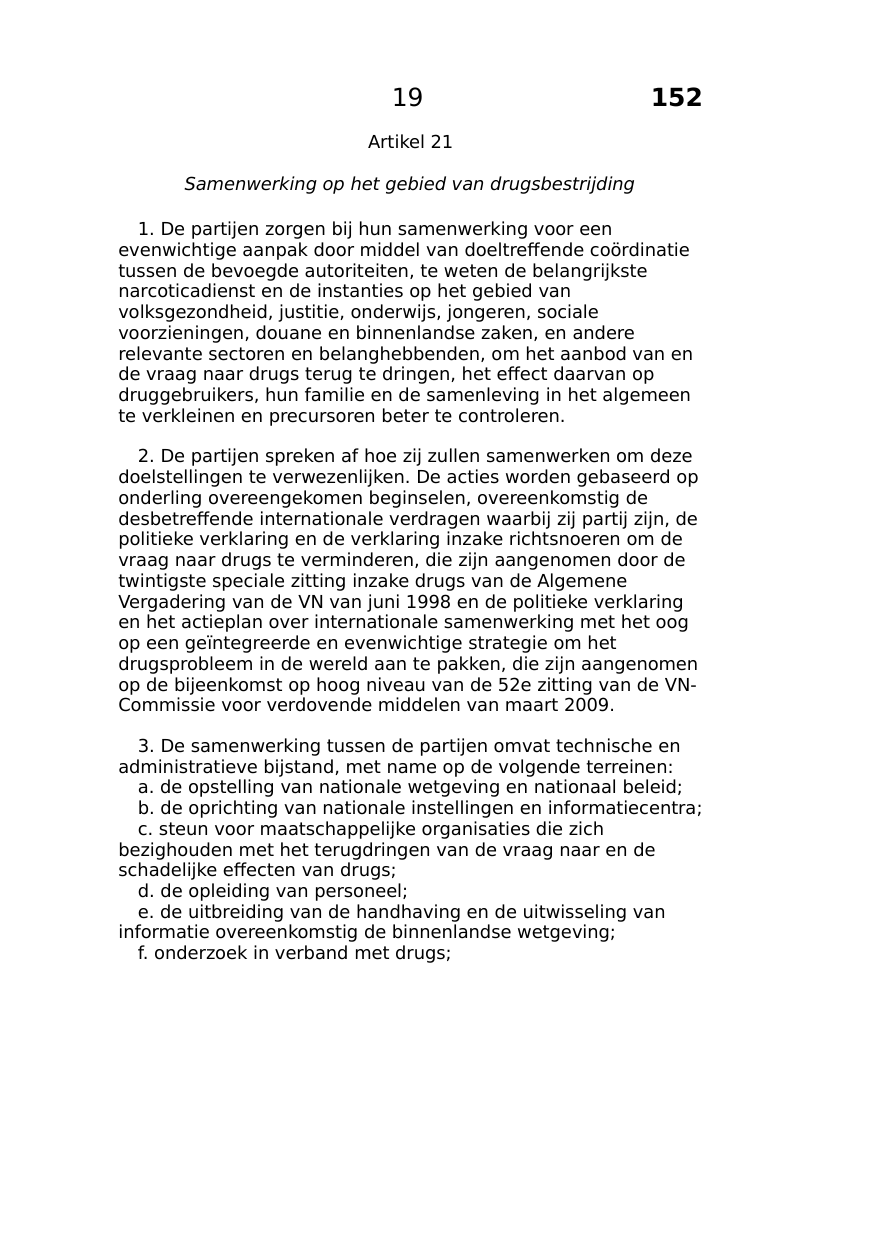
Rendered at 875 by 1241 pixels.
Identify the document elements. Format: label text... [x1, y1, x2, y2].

text 3. De samenwerking tussen de partijen omvat technische en administratieve bijstand, met name op de volgende terreinen: [118, 736, 703, 777]
text b. de oprichting van nationale instellingen en informatiecentra; [118, 798, 703, 819]
text f. onderzoek in verband met drugs; [118, 943, 703, 964]
text a. de opstelling van nationale wetgeving en nationaal beleid; [118, 777, 703, 798]
text d. de opleiding van personeel; [118, 881, 703, 902]
text 1. De partijen zorgen bij hun samenwerking voor een evenwichtige aanpak door middel van doeltreffende coördinatie tussen de bevoegde autoriteiten, te weten de belangrijkste narcoticadienst en de instanties op het gebied van volksgezondheid, justitie, onderwijs, jongeren, sociale voorzieningen, douane en binnenlandse zaken, en andere relevante sectoren en belanghebbenden, om het aanbod van en de vraag naar drugs terug te dringen, het effect daarvan op druggebruikers, hun familie en de samenleving in het algemeen te verkleinen en precursoren beter te controleren. [118, 219, 703, 426]
subtitle Artikel 21 Samenwerking op het gebied van drugsbestrijding [118, 132, 703, 194]
text e. de uitbreiding van de handhaving en de uitwisseling van informatie overeenkomstig de binnenlandse wetgeving; [118, 902, 703, 943]
text c. steun voor maatschappelijke organisaties die zich bezighouden met het terugdringen van de vraag naar en de schadelijke effecten van drugs; [118, 819, 703, 881]
text 2. De partijen spreken af hoe zij zullen samenwerken om deze doelstellingen te verwezenlijken. De acties worden gebaseerd op onderling overeengekomen beginselen, overeenkomstig de desbetreffende internationale verdragen waarbij zij partij zijn, de politieke verklaring en de verklaring inzake richtsnoeren om de vraag naar drugs te verminderen, die zijn aangenomen door de twintigste speciale zitting inzake drugs van de Algemene Vergadering van de VN van juni 1998 en de politieke verklaring en het actieplan over internationale samenwerking met het oog op een geïntegreerde en evenwichtige strategie om het drugsprobleem in de wereld aan te pakken, die zijn aangenomen op de bijeenkomst op hoog niveau van de 52e zitting van de VN-Commissie voor verdovende middelen van maart 2009. [118, 446, 703, 716]
